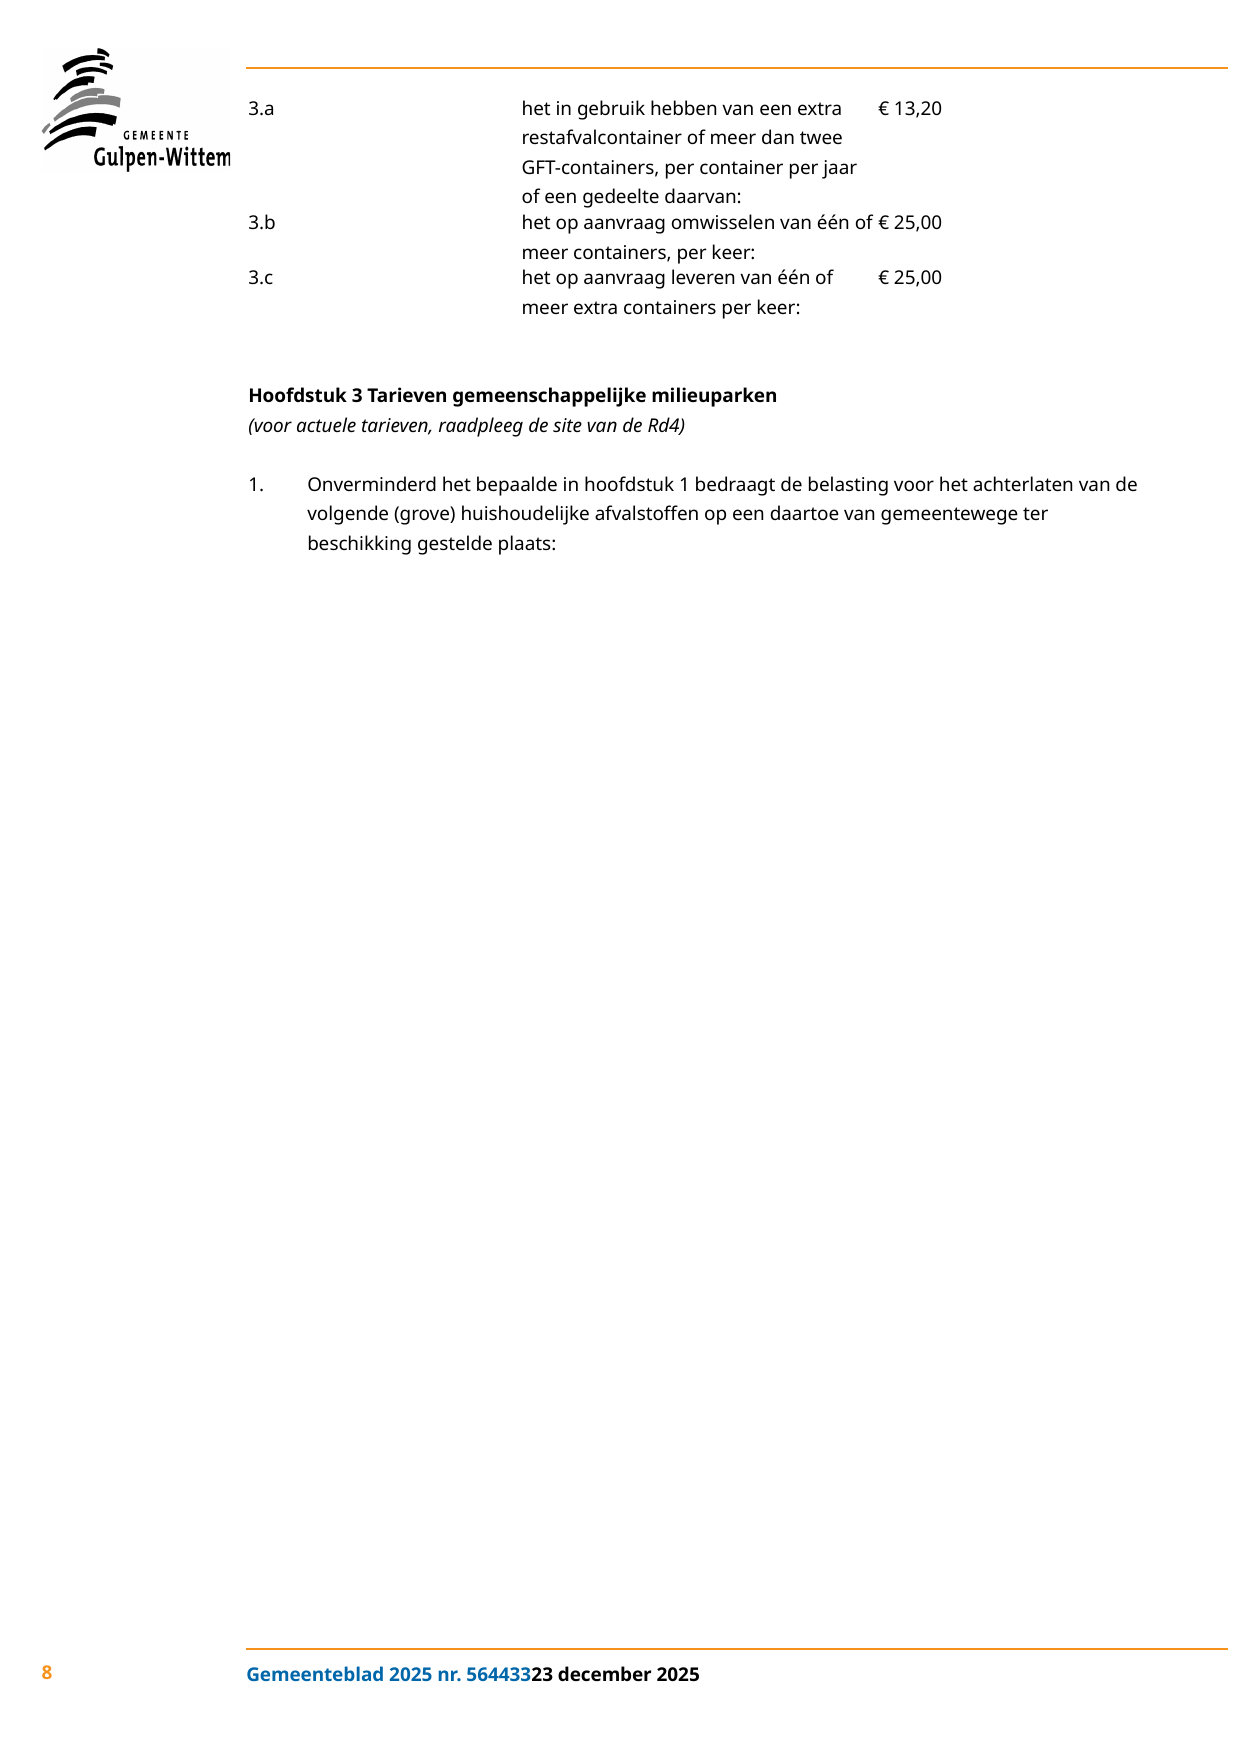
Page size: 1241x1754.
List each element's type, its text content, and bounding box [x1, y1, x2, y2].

table_cell 3.a [248, 95, 521, 209]
text Hoofdstuk 3 Tarieven gemeenschappelijke milieuparken [248, 382, 1152, 408]
table_cell 3.c [248, 265, 521, 320]
table_cell het in gebruik hebben van een extra restafvalcontainer of meer dan twee GFT-containers, per container per jaar of een gedeelte daarvan: [521, 95, 878, 209]
table_cell 3.b [248, 209, 521, 264]
picture [41, 47, 231, 172]
text (voor actuele tarieven, raadpleeg de site van de Rd4) [248, 412, 1152, 438]
list Onverminderd het bepaalde in hoofdstuk 1 bedraagt de belasting voor het achterlaten van de volgende (grove) huishoudelijke afvalstoffen op een daartoe van gemeentewege ter beschikking gestelde plaats: [248, 471, 1152, 556]
table_cell het op aanvraag omwisselen van één of meer containers, per keer: [521, 209, 878, 264]
table_cell het op aanvraag leveren van één of meer extra containers per keer: [521, 265, 878, 320]
table_cell € 25,00 [878, 265, 1152, 320]
table_cell € 13,20 [878, 95, 1152, 209]
table_cell € 25,00 [878, 209, 1152, 264]
